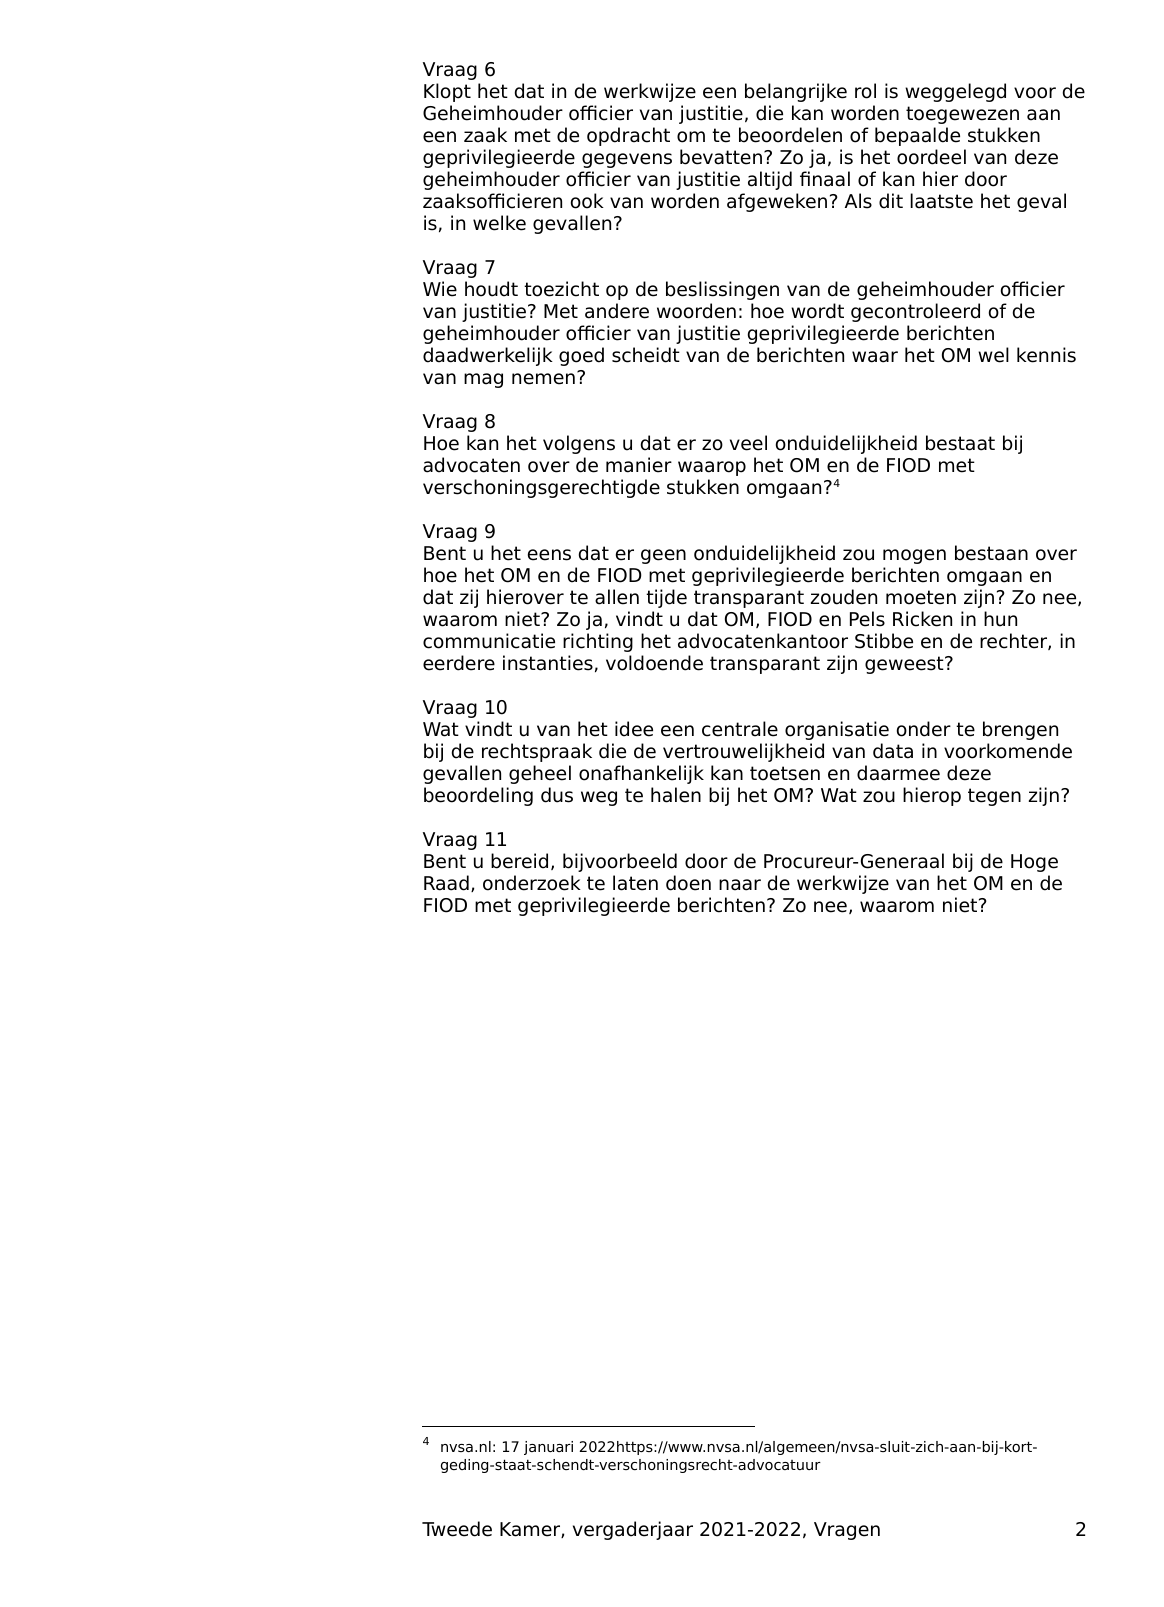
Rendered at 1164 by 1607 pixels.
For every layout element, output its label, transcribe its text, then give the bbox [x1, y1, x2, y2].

text Bent u het eens dat er geen onduidelijkheid zou mogen bestaan over hoe het OM en de FIOD met geprivilegieerde berichten omgaan en dat zij hierover te allen tijde transparant zouden moeten zijn? Zo nee, waarom niet? Zo ja, vindt u dat OM, FIOD en Pels Ricken in hun communicatie richting het advocatenkantoor Stibbe en de rechter, in eerdere instanties, voldoende transparant zijn geweest? [422, 543, 1087, 675]
text Wat vindt u van het idee een centrale organisatie onder te brengen bij de rechtspraak die de vertrouwelijkheid van data in voorkomende gevallen geheel onafhankelijk kan toetsen en daarmee deze beoordeling dus weg te halen bij het OM? Wat zou hierop tegen zijn? [422, 719, 1087, 807]
text Vraag 6 [422, 59, 1087, 81]
text Bent u bereid, bijvoorbeeld door de Procureur-Generaal bij de Hoge Raad, onderzoek te laten doen naar de werkwijze van het OM en de FIOD met geprivilegieerde berichten? Zo nee, waarom niet? [422, 851, 1087, 917]
text Vraag 7 [422, 257, 1087, 279]
text Vraag 10 [422, 697, 1087, 719]
text Vraag 9 [422, 521, 1087, 543]
text nvsa.nl: 17 januari 2022https://www.nvsa.nl/algemeen/nvsa-sluit-zich-aan-bij-kort-geding-staat-schendt-verschoningsrecht-advocatuur [422, 1435, 1087, 1474]
text Wie houdt toezicht op de beslissingen van de geheimhouder officier van justitie? Met andere woorden: hoe wordt gecontroleerd of de geheimhouder officier van justitie geprivilegieerde berichten daadwerkelijk goed scheidt van de berichten waar het OM wel kennis van mag nemen? [422, 279, 1087, 389]
text Vraag 11 [422, 829, 1087, 851]
text Klopt het dat in de werkwijze een belangrijke rol is weggelegd voor de Geheimhouder officier van justitie, die kan worden toegewezen aan een zaak met de opdracht om te beoordelen of bepaalde stukken geprivilegieerde gegevens bevatten? Zo ja, is het oordeel van deze geheimhouder officier van justitie altijd finaal of kan hier door zaaksofficieren ook van worden afgeweken? Als dit laatste het geval is, in welke gevallen? [422, 81, 1087, 235]
text Hoe kan het volgens u dat er zo veel onduidelijkheid bestaat bij advocaten over de manier waarop het OM en de FIOD met verschoningsgerechtigde stukken omgaan? [422, 433, 1087, 499]
text Vraag 8 [422, 411, 1087, 433]
